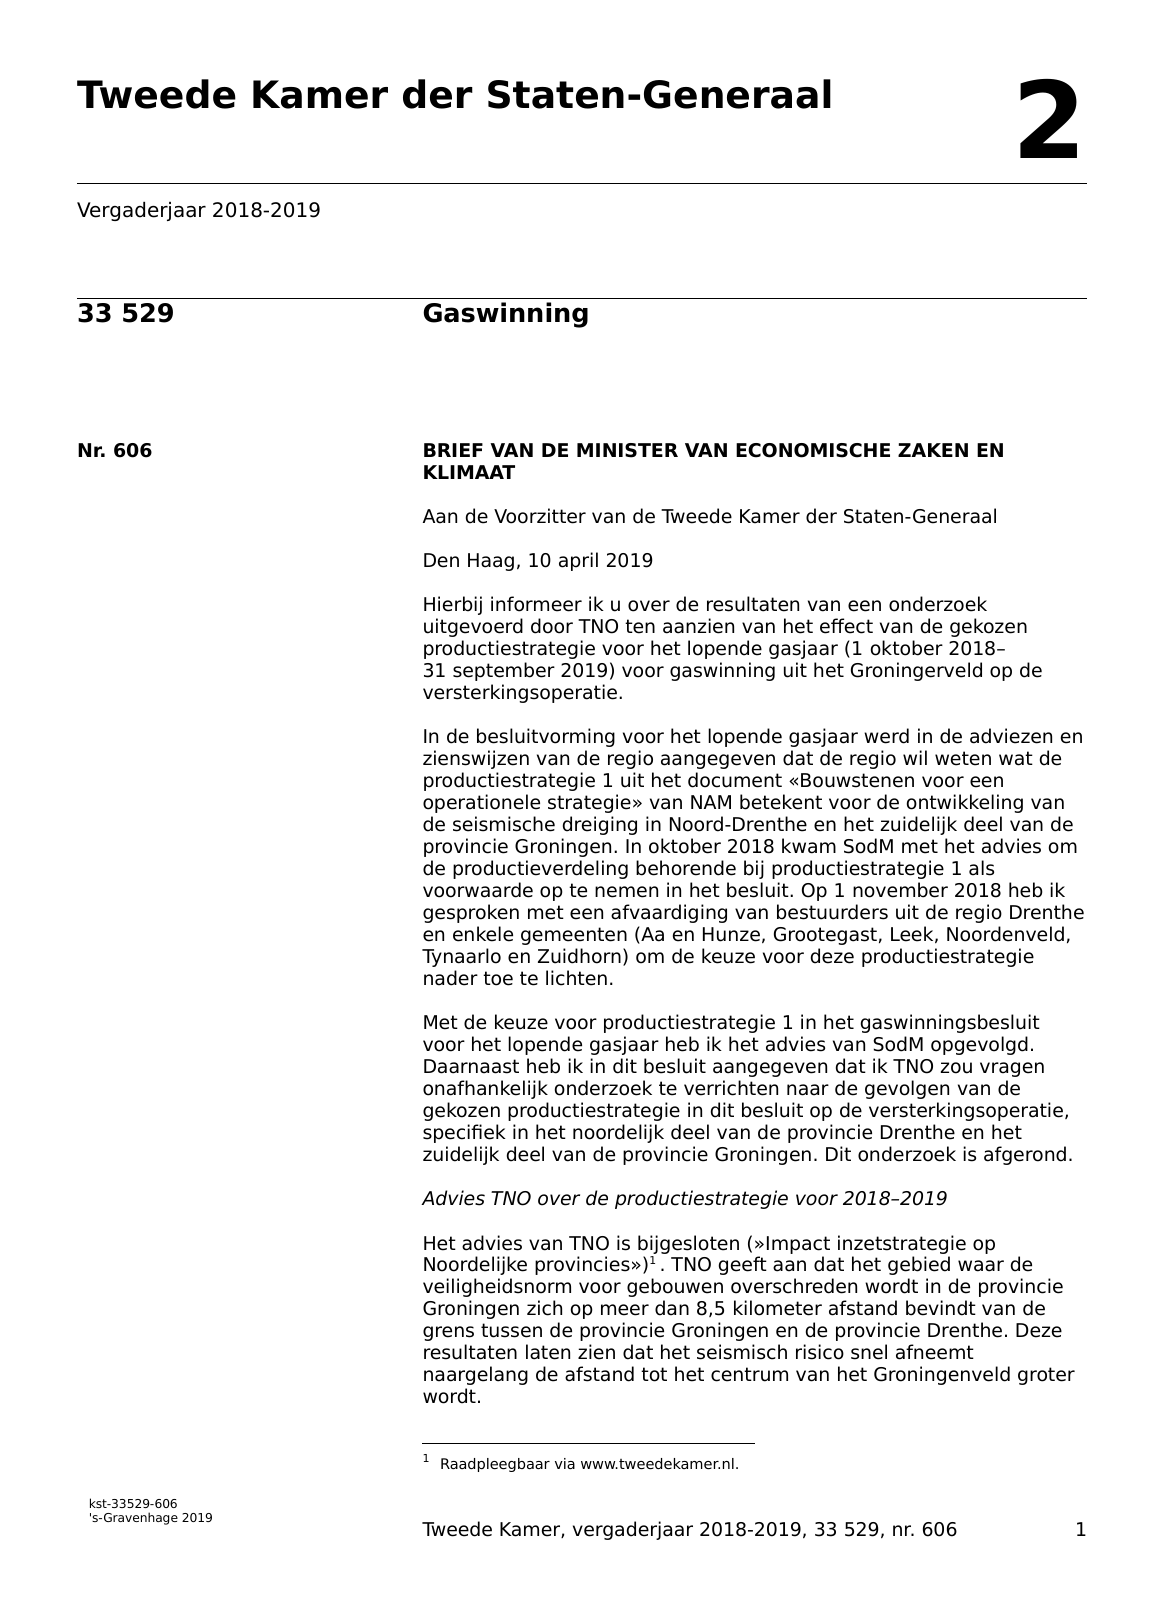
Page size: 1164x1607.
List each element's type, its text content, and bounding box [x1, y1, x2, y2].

text Den Haag, 10 april 2019 [422, 550, 1087, 572]
text Hierbij informeer ik u over de resultaten van een onderzoek uitgevoerd door TNO ten aanzien van het effect van de gekozen productiestrategie voor het lopende gasjaar (1 oktober 2018–31 september 2019) voor gaswinning uit het Groningerveld op de versterkingsoperatie. [422, 594, 1087, 704]
text Met de keuze voor productiestrategie 1 in het gaswinningsbesluit voor het lopende gasjaar heb ik het advies van SodM opgevolgd. Daarnaast heb ik in dit besluit aangegeven dat ik TNO zou vragen onafhankelijk onderzoek te verrichten naar de gevolgen van de gekozen productiestrategie in dit besluit op de versterkingsoperatie, specifiek in het noordelijk deel van de provincie Drenthe en het zuidelijk deel van de provincie Groningen. Dit onderzoek is afgerond. [422, 1012, 1087, 1166]
text kst-33529-606 [88, 1497, 323, 1511]
table_header 2 [886, 59, 1087, 183]
text Raadpleegbaar via www.tweedekamer.nl. [422, 1452, 1087, 1474]
text In de besluitvorming voor het lopende gasjaar werd in de adviezen en zienswijzen van de regio aangegeven dat de regio wil weten wat de productiestrategie 1 uit het document «Bouwstenen voor een operationele strategie» van NAM betekent voor de ontwikkeling van de seismische dreiging in Noord-Drenthe en het zuidelijk deel van de provincie Groningen. In oktober 2018 kwam SodM met het advies om de productieverdeling behorende bij productiestrategie 1 als voorwaarde op te nemen in het besluit. Op 1 november 2018 heb ik gesproken met een afvaardiging van bestuurders uit de regio Drenthe en enkele gemeenten (Aa en Hunze, Grootegast, Leek, Noordenveld, Tynaarlo en Zuidhorn) om de keuze voor deze productiestrategie nader toe te lichten. [422, 726, 1087, 990]
subtitle 33 529 Gaswinning [77, 299, 1087, 329]
table_cell Vergaderjaar 2018-2019 [77, 184, 1087, 298]
text Aan de Voorzitter van de Tweede Kamer der Staten-Generaal [422, 506, 1087, 528]
text Het advies van TNO is bijgesloten (»Impact inzetstrategie op Noordelijke provincies»). TNO geeft aan dat het gebied waar de veiligheidsnorm voor gebouwen overschreden wordt in de provincie Groningen zich op meer dan 8,5 kilometer afstand bevindt van de grens tussen de provincie Groningen en de provincie Drenthe. Deze resultaten laten zien dat het seismisch risico snel afneemt naargelang de afstand tot het centrum van het Groningenveld groter wordt. [422, 1232, 1087, 1408]
subtitle Advies TNO over de productiestrategie voor 2018–2019 [422, 1188, 1087, 1210]
table_header Tweede Kamer der Staten-Generaal [77, 59, 886, 183]
subtitle Nr. 606 BRIEF VAN DE MINISTER VAN ECONOMISCHE ZAKEN EN KLIMAAT [77, 440, 1087, 484]
text 's-Gravenhage 2019 [88, 1511, 323, 1525]
